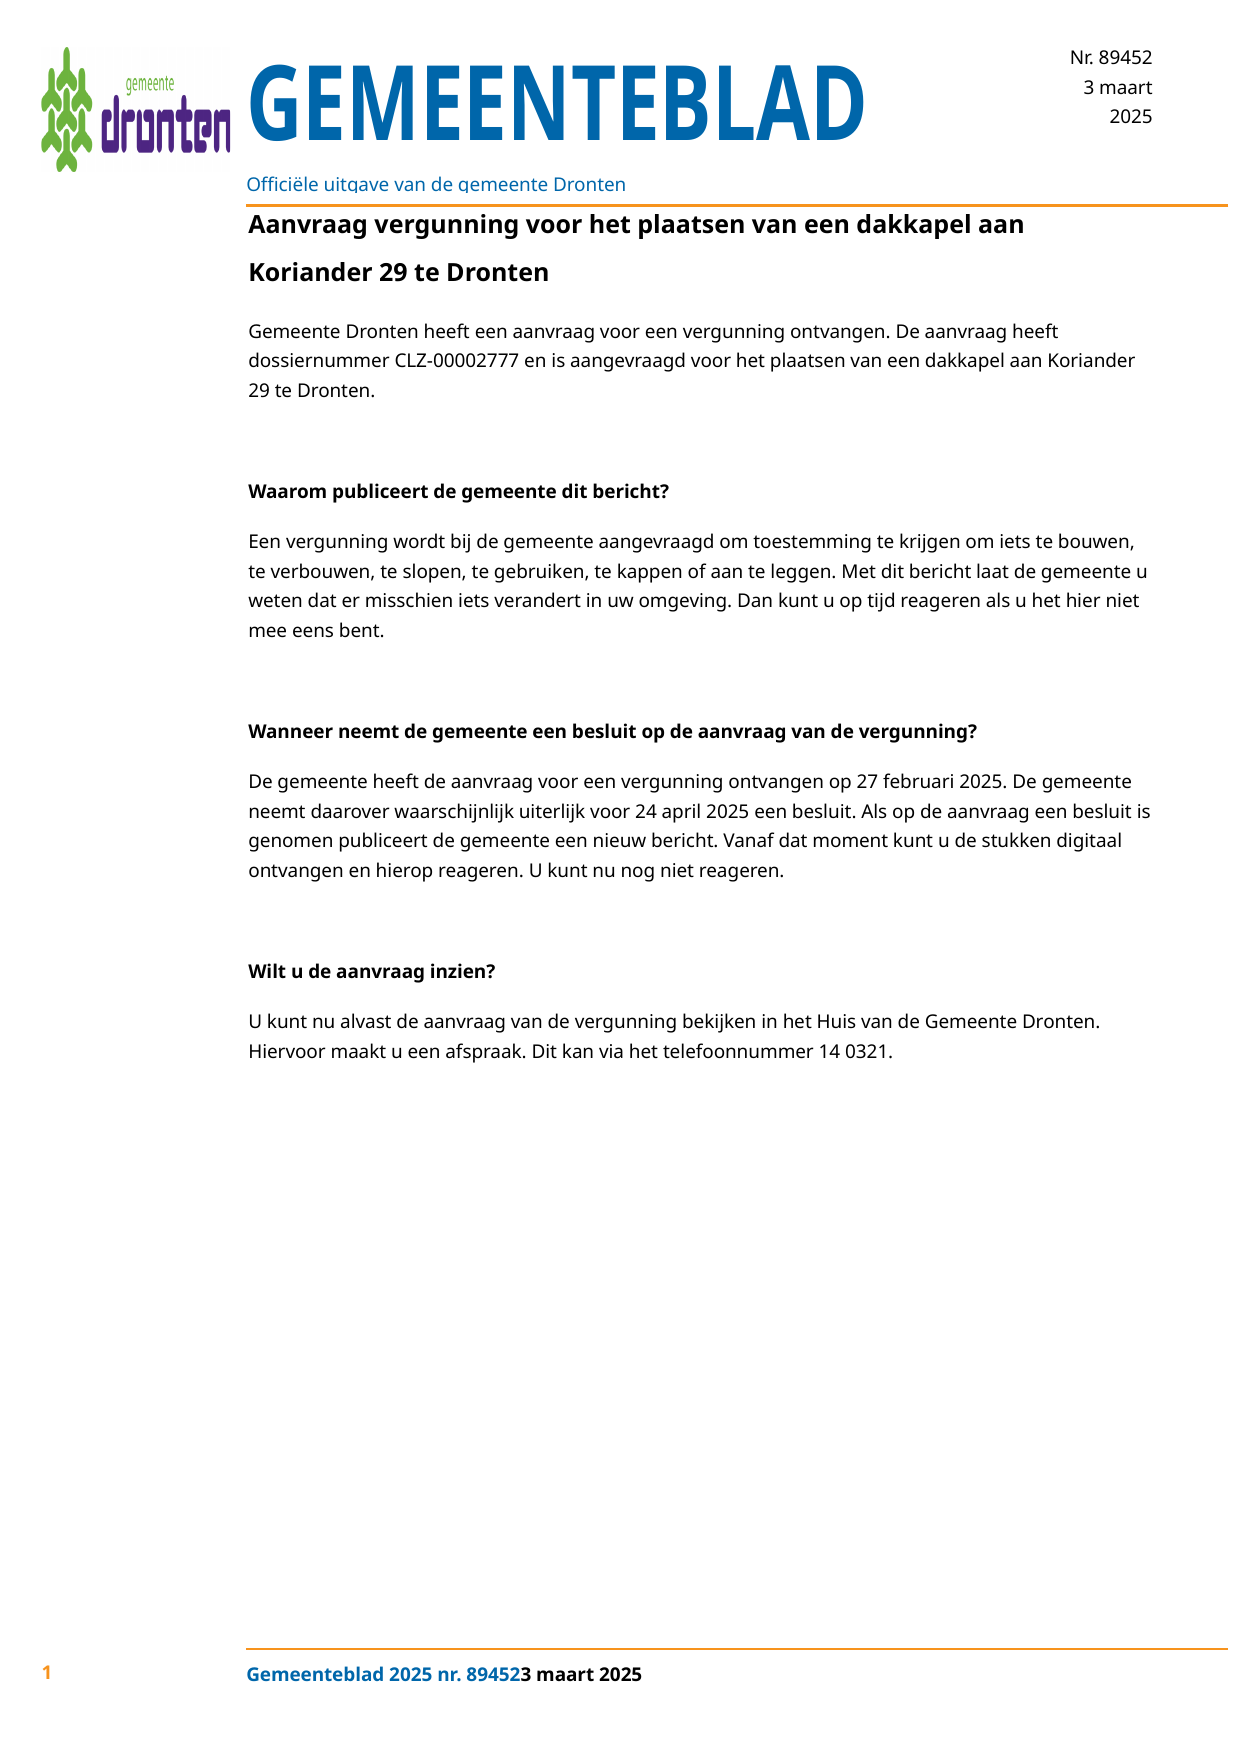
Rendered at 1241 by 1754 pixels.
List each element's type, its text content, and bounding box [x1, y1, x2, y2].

text Wilt u de aanvraag inzien? [248, 958, 1152, 984]
text Een vergunning wordt bij de gemeente aangevraagd om toestemming te krijgen om iets te bouwen, te verbouwen, te slopen, te gebruiken, te kappen of aan te leggen. Met dit bericht laat de gemeente u weten dat er misschien iets verandert in uw omgeving. Dan kunt u op tijd reageren als u het hier niet mee eens bent. [248, 528, 1152, 643]
text Aanvraag vergunning voor het plaatsen van een dakkapel aan Koriander 29 te Dronten [248, 207, 1152, 288]
text U kunt nu alvast de aanvraag van de vergunning bekijken in het Huis van de Gemeente Dronten. Hiervoor maakt u een afspraak. Dit kan via het telefoonnummer 14 0321. [248, 1008, 1152, 1064]
text De gemeente heeft de aanvraag voor een vergunning ontvangen op 27 februari 2025. De gemeente neemt daarover waarschijnlijk uiterlijk voor 24 april 2025 een besluit. Als op de aanvraag een besluit is genomen publiceert de gemeente een nieuw bericht. Vanaf dat moment kunt u de stukken digitaal ontvangen en hierop reageren. U kunt nu nog niet reageren. [248, 768, 1152, 883]
text Wanneer neemt de gemeente een besluit op de aanvraag van de vergunning? [248, 718, 1152, 744]
text Waarom publiceert de gemeente dit bericht? [248, 478, 1152, 504]
text Gemeente Dronten heeft een aanvraag voor een vergunning ontvangen. De aanvraag heeft dossiernummer CLZ-00002777 en is aangevraagd voor het plaatsen van een dakkapel aan Koriander 29 te Dronten. [248, 318, 1152, 403]
picture [41, 47, 231, 172]
